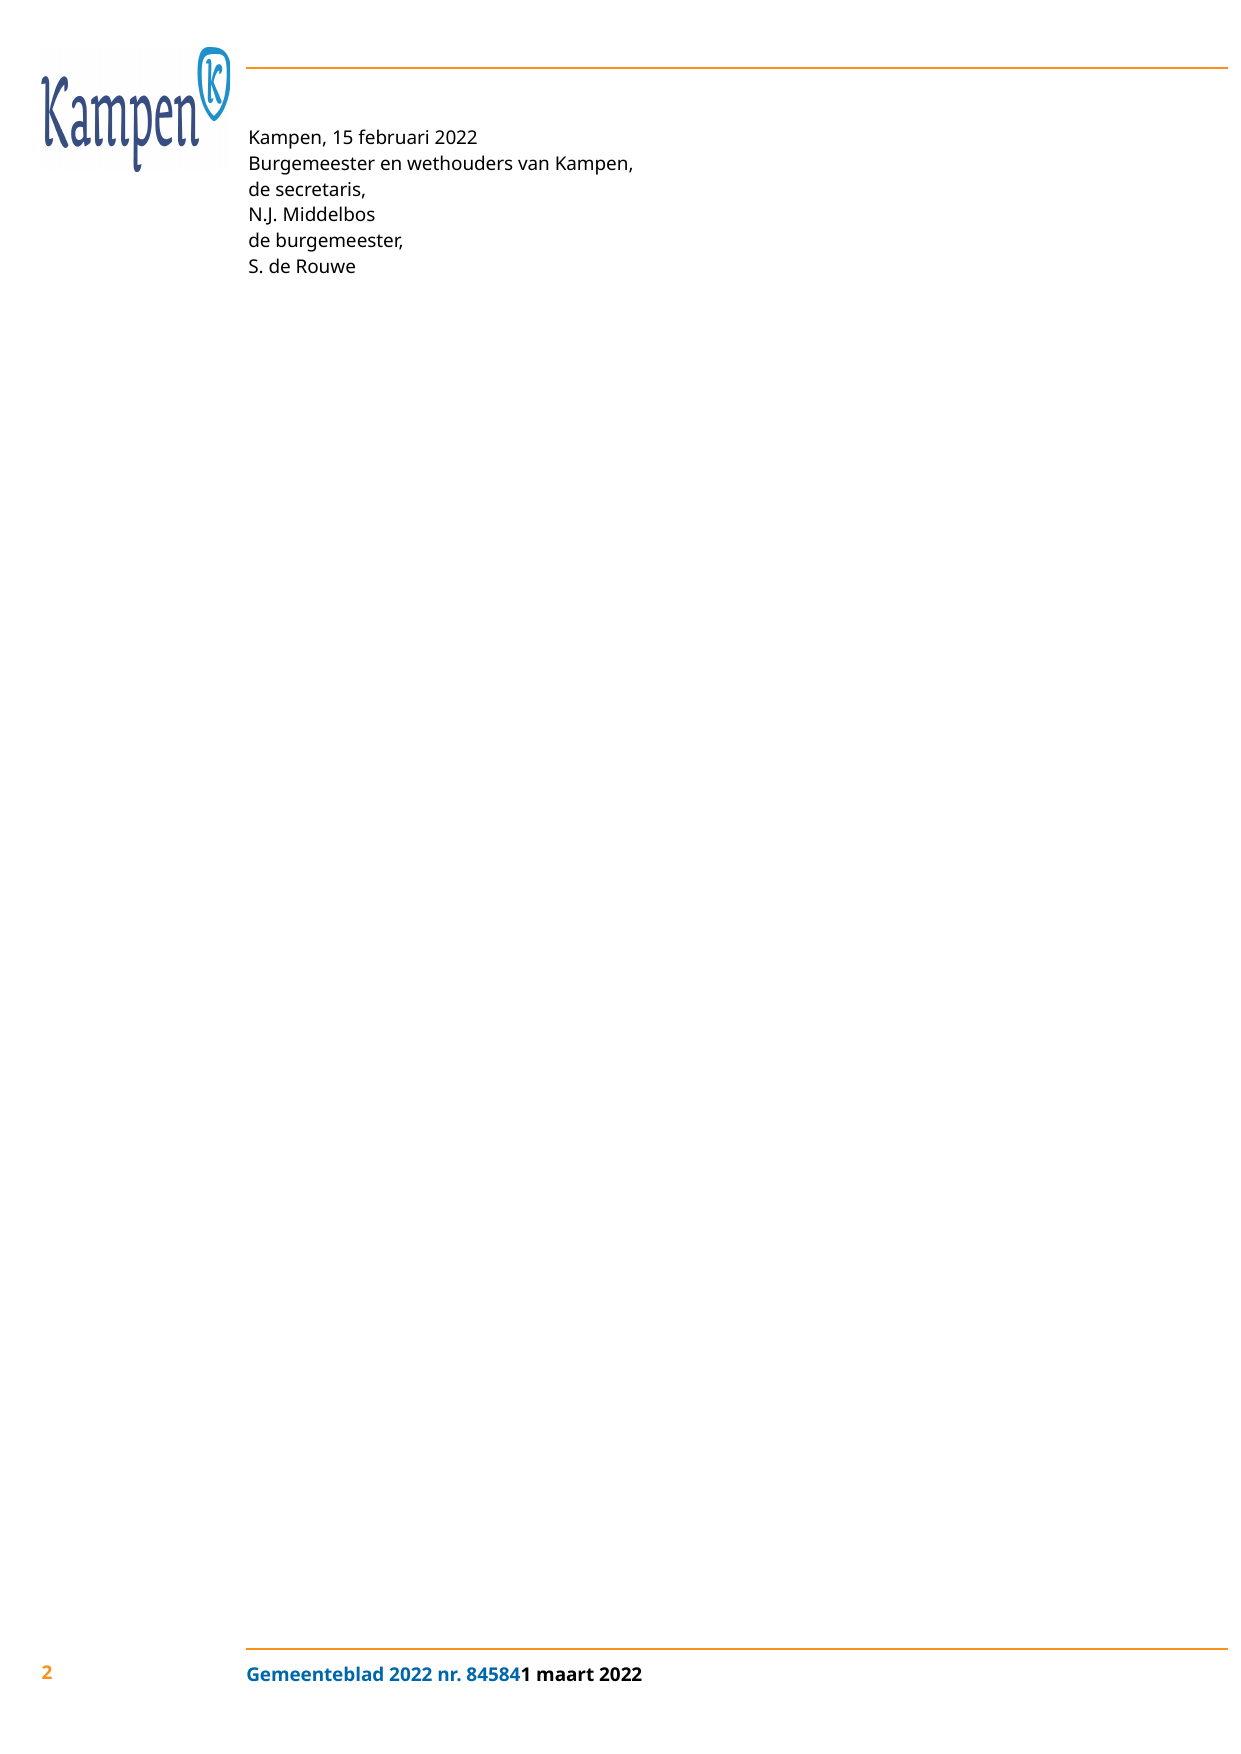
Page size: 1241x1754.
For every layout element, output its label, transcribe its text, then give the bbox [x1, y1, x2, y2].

text N.J. Middelbos [248, 202, 1152, 227]
text Kampen, 15 februari 2022 [248, 124, 1152, 150]
text S. de Rouwe [248, 253, 1152, 279]
text de secretaris, [248, 176, 1152, 202]
picture [41, 47, 231, 172]
text de burgemeester, [248, 227, 1152, 253]
text Burgemeester en wethouders van Kampen, [248, 150, 1152, 176]
